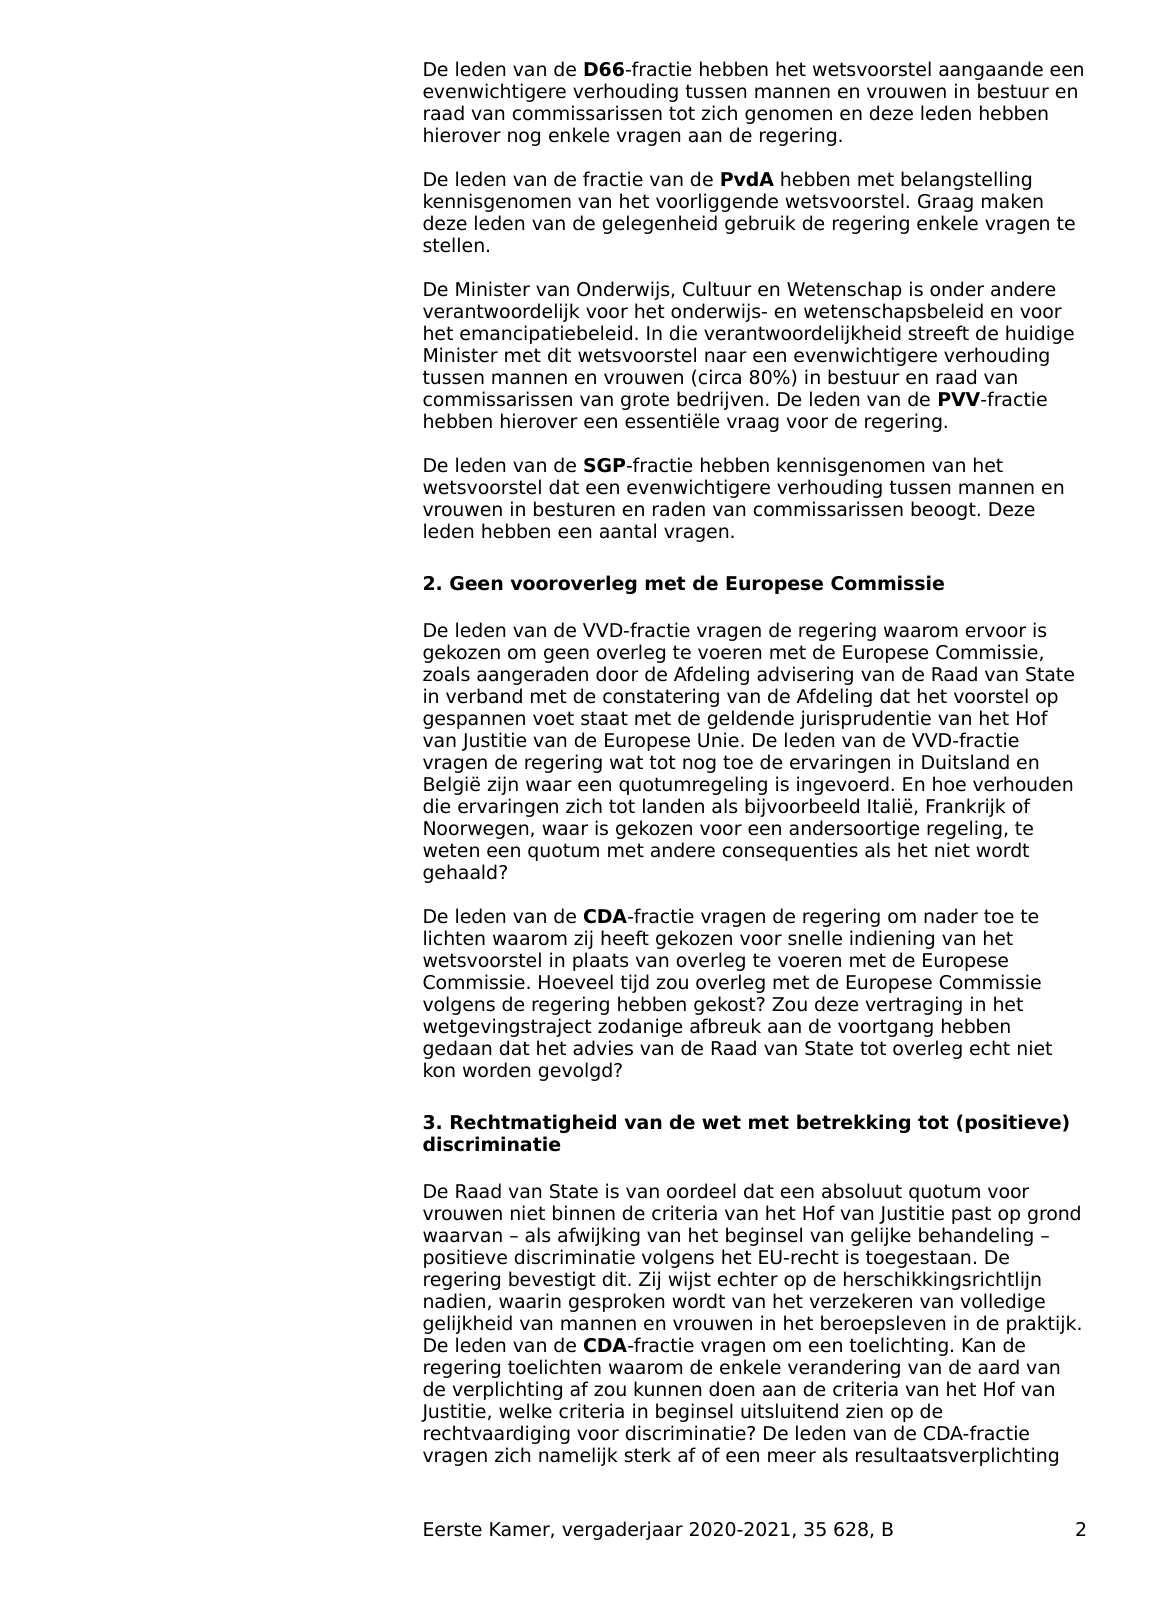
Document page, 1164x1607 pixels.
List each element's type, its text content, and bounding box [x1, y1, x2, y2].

text De leden van de SGP-fractie hebben kennisgenomen van het wetsvoorstel dat een evenwichtigere verhouding tussen mannen en vrouwen in besturen en raden van commissarissen beoogt. Deze leden hebben een aantal vragen. [422, 455, 1087, 543]
text De leden van de VVD-fractie vragen de regering waarom ervoor is gekozen om geen overleg te voeren met de Europese Commissie, zoals aangeraden door de Afdeling advisering van de Raad van State in verband met de constatering van de Afdeling dat het voorstel op gespannen voet staat met de geldende jurisprudentie van het Hof van Justitie van de Europese Unie. De leden van de VVD-fractie vragen de regering wat tot nog toe de ervaringen in Duitsland en België zijn waar een quotumregeling is ingevoerd. En hoe verhouden die ervaringen zich tot landen als bijvoorbeeld Italië, Frankrijk of Noorwegen, waar is gekozen voor een andersoortige regeling, te weten een quotum met andere consequenties als het niet wordt gehaald? [422, 620, 1087, 884]
text De leden van de fractie van de PvdA hebben met belangstelling kennisgenomen van het voorliggende wetsvoorstel. Graag maken deze leden van de gelegenheid gebruik de regering enkele vragen te stellen. [422, 169, 1087, 257]
subtitle 3. Rechtmatigheid van de wet met betrekking tot (positieve) discriminatie [422, 1112, 1087, 1156]
text De leden van de D66-fractie hebben het wetsvoorstel aangaande een evenwichtigere verhouding tussen mannen en vrouwen in bestuur en raad van commissarissen tot zich genomen en deze leden hebben hierover nog enkele vragen aan de regering. [422, 59, 1087, 147]
text De leden van de CDA-fractie vragen de regering om nader toe te lichten waarom zij heeft gekozen voor snelle indiening van het wetsvoorstel in plaats van overleg te voeren met de Europese Commissie. Hoeveel tijd zou overleg met de Europese Commissie volgens de regering hebben gekost? Zou deze vertraging in het wetgevingstraject zodanige afbreuk aan de voortgang hebben gedaan dat het advies van de Raad van State tot overleg echt niet kon worden gevolgd? [422, 906, 1087, 1082]
text De Minister van Onderwijs, Cultuur en Wetenschap is onder andere verantwoordelijk voor het onderwijs- en wetenschapsbeleid en voor het emancipatiebeleid. In die verantwoordelijkheid streeft de huidige Minister met dit wetsvoorstel naar een evenwichtigere verhouding tussen mannen en vrouwen (circa 80%) in bestuur en raad van commissarissen van grote bedrijven. De leden van de PVV-fractie hebben hierover een essentiële vraag voor de regering. [422, 279, 1087, 433]
subtitle 2. Geen vooroverleg met de Europese Commissie [422, 573, 1087, 595]
text De Raad van State is van oordeel dat een absoluut quotum voor vrouwen niet binnen de criteria van het Hof van Justitie past op grond waarvan – als afwijking van het beginsel van gelijke behandeling – positieve discriminatie volgens het EU-recht is toegestaan. De regering bevestigt dit. Zij wijst echter op de herschikkingsrichtlijn nadien, waarin gesproken wordt van het verzekeren van volledige gelijkheid van mannen en vrouwen in het beroepsleven in de praktijk. De leden van de CDA-fractie vragen om een toelichting. Kan de regering toelichten waarom de enkele verandering van de aard van de verplichting af zou kunnen doen aan de criteria van het Hof van Justitie, welke criteria in beginsel uitsluitend zien op de rechtvaardiging voor discriminatie? De leden van de CDA-fractie vragen zich namelijk sterk af of een meer als resultaatsverplichting [422, 1181, 1087, 1467]
